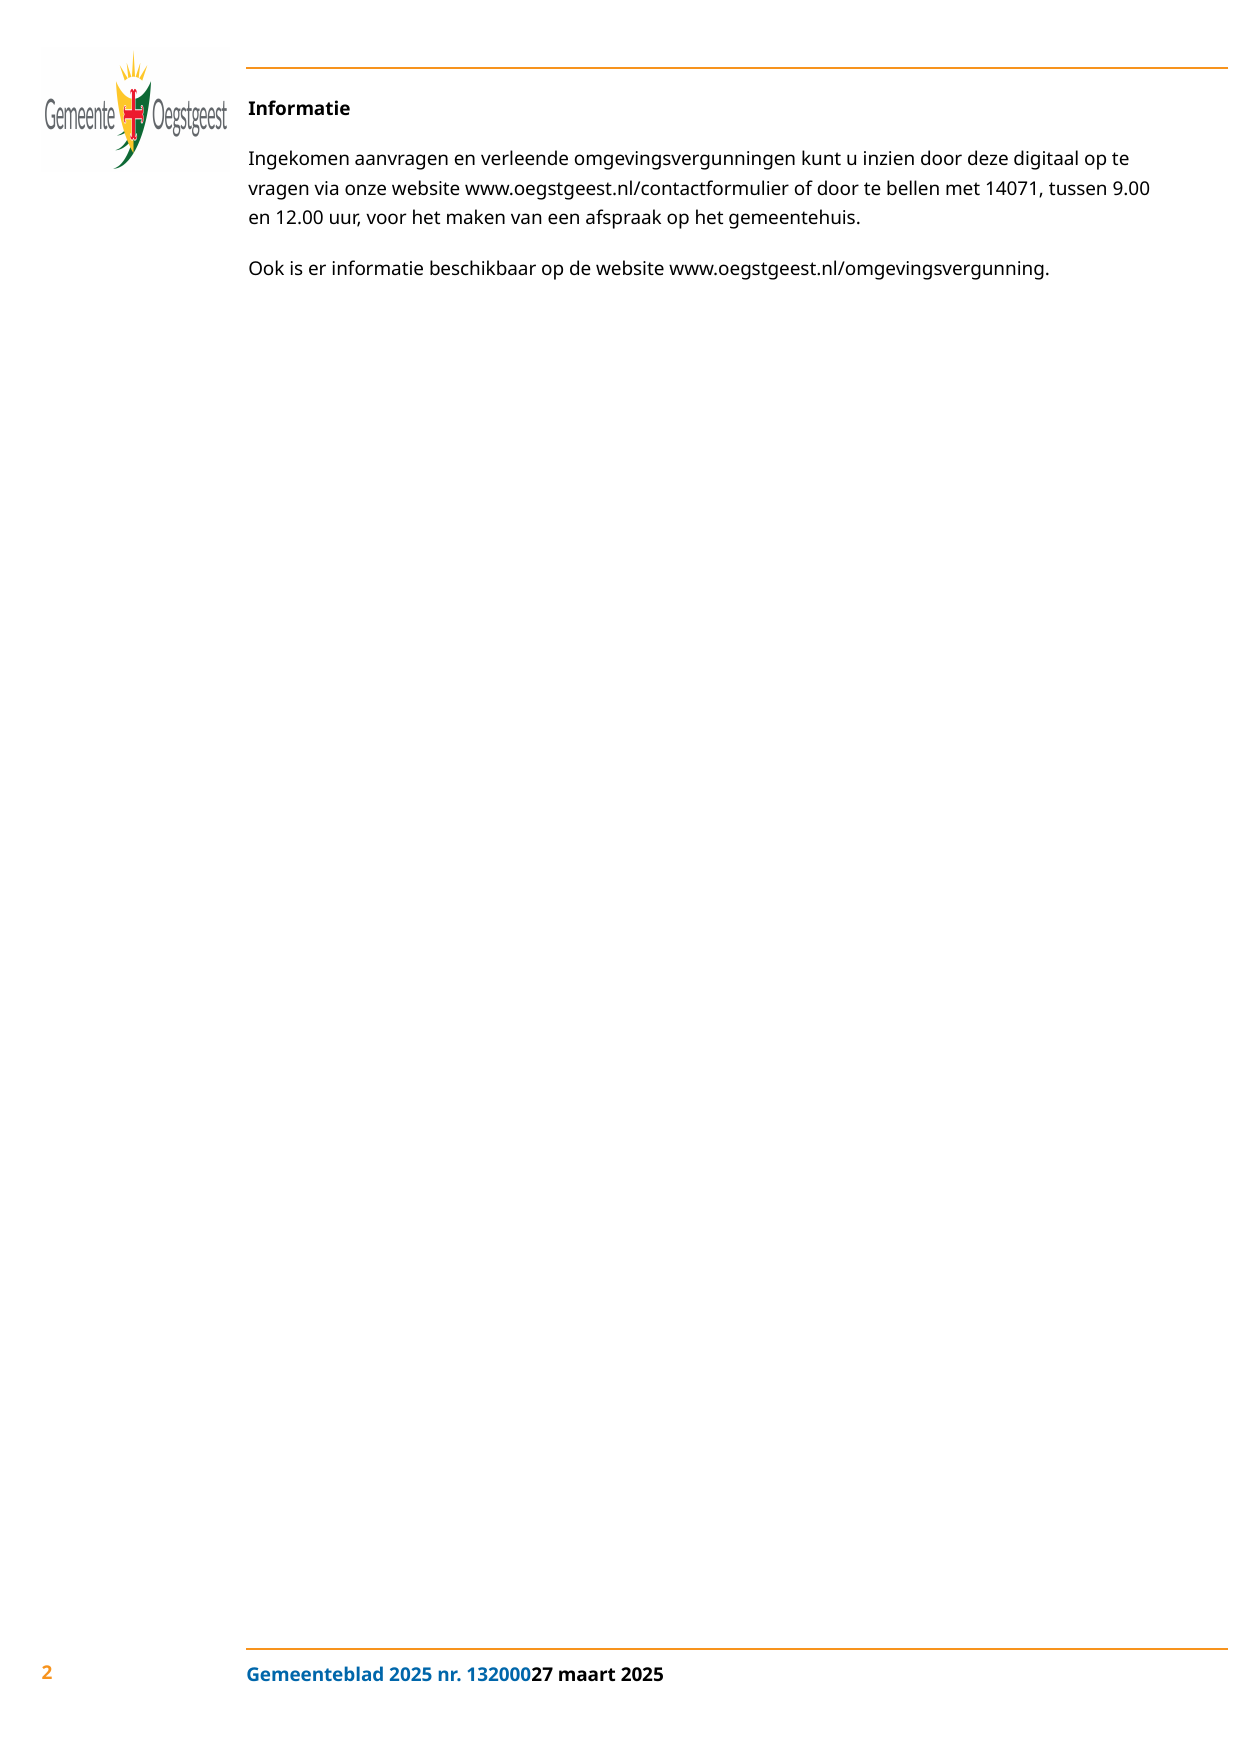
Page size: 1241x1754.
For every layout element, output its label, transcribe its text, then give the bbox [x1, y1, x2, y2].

text Ingekomen aanvragen en verleende omgevingsvergunningen kunt u inzien door deze digitaal op te vragen via onze website www.oegstgeest.nl/contactformulier of door te bellen met 14071, tussen 9.00 en 12.00 uur, voor het maken van een afspraak op het gemeentehuis. [248, 145, 1152, 230]
text Ook is er informatie beschikbaar op de website www.oegstgeest.nl/omgevingsvergunning. [248, 255, 1152, 281]
text Informatie [248, 95, 1152, 121]
picture [41, 47, 231, 172]
